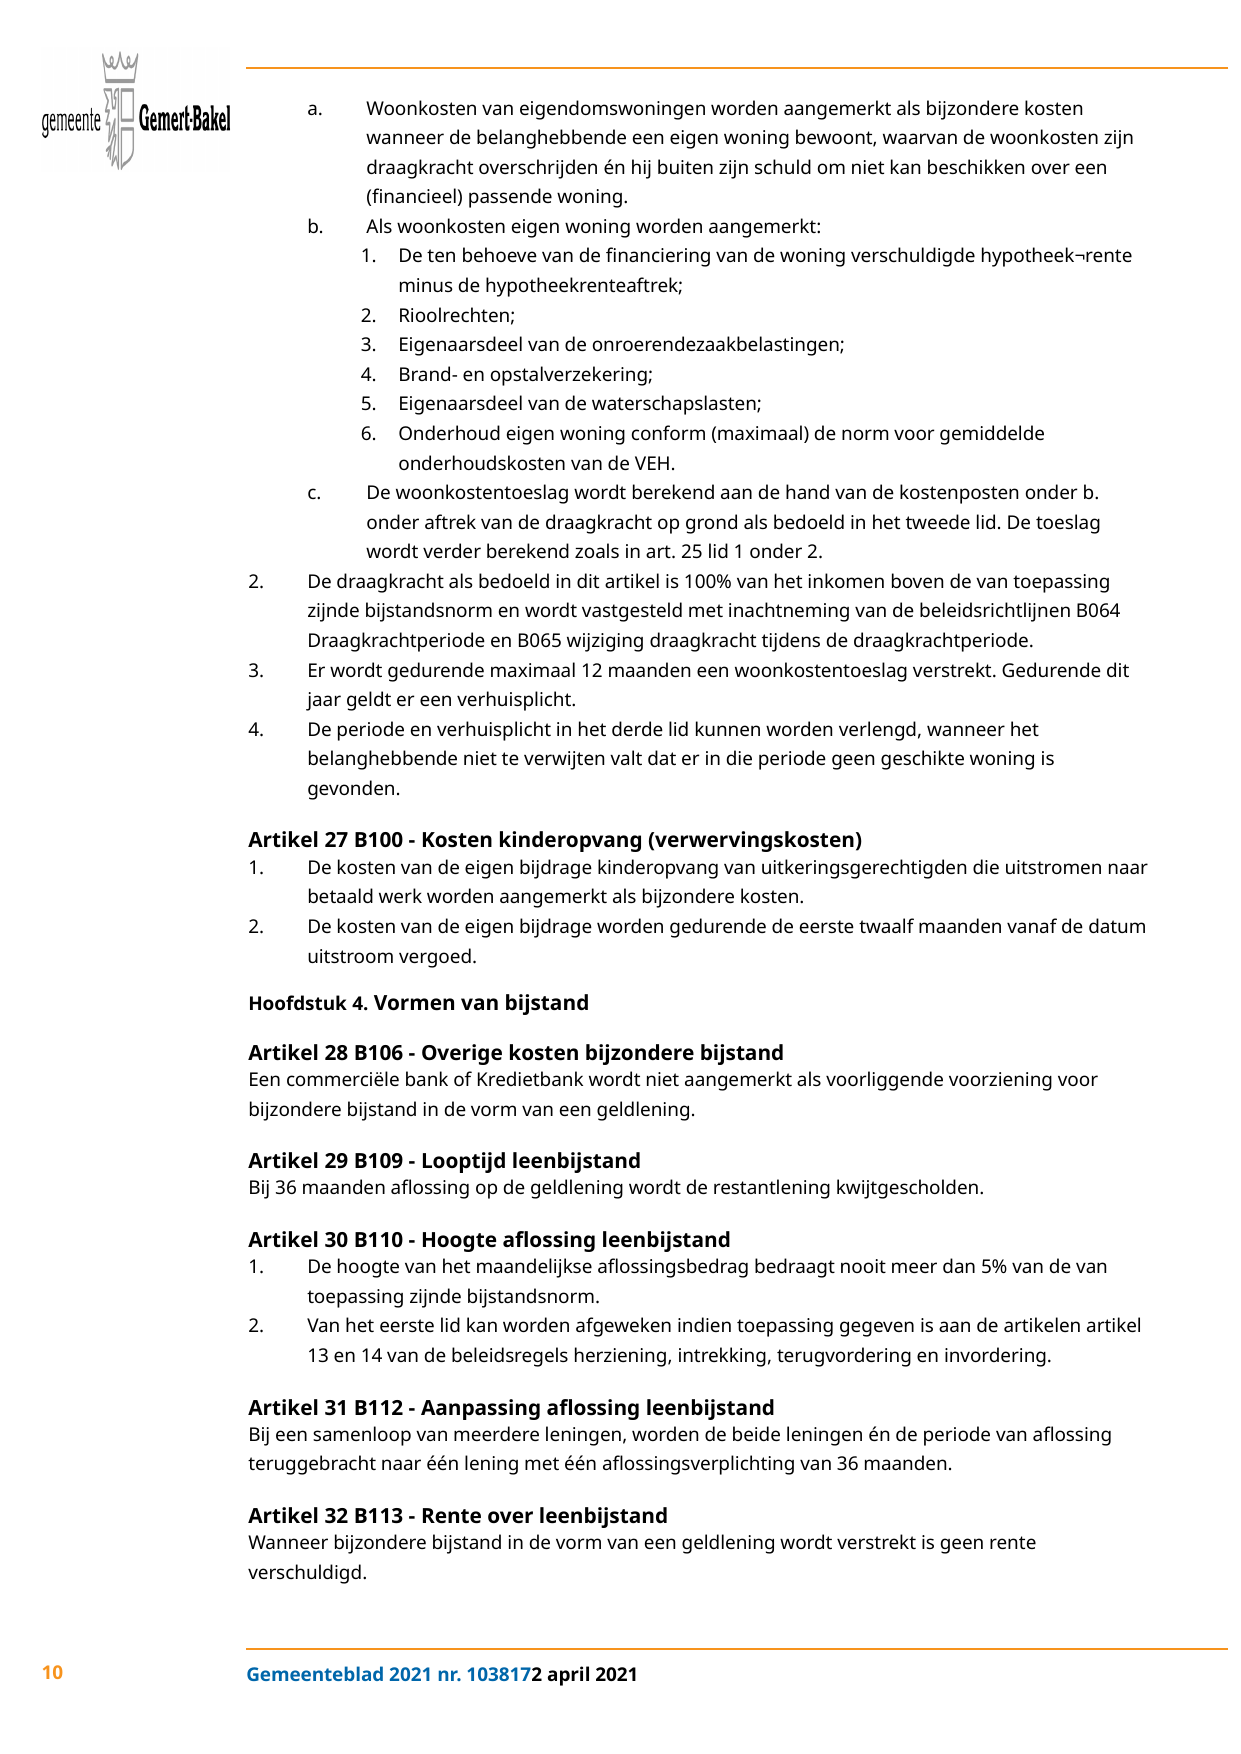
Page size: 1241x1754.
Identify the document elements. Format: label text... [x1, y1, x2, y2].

list Eigenaarsdeel van de waterschapslasten; [361, 391, 1152, 416]
list Van het eerste lid kan worden afgeweken indien toepassing gegeven is aan de artikelen artikel 13 en 14 van de beleidsregels herziening, intrekking, terugvordering en invordering. [248, 1313, 1152, 1368]
text Artikel 30 B110 - Hoogte aflossing leenbijstand [248, 1225, 1152, 1253]
list De ten behoeve van de financiering van de woning verschuldigde hypotheek¬rente minus de hypotheekrenteaftrek; [361, 243, 1152, 298]
text Artikel 29 B109 - Looptijd leenbijstand [248, 1146, 1152, 1174]
text Wanneer bijzondere bijstand in de vorm van een geldlening wordt verstrekt is geen rente verschuldigd. [248, 1529, 1152, 1585]
list Er wordt gedurende maximaal 12 maanden een woonkostentoeslag verstrekt. Gedurende dit jaar geldt er een verhuisplicht. [248, 657, 1152, 712]
text Bij een samenloop van meerdere leningen, worden de beide leningen én de periode van aflossing teruggebracht naar één lening met één aflossingsverplichting van 36 maanden. [248, 1421, 1152, 1476]
list Eigenaarsdeel van de onroerendezaakbelastingen; [361, 331, 1152, 357]
list Onderhoud eigen woning conform (maximaal) de norm voor gemiddelde onderhoudskosten van de VEH. [361, 420, 1152, 476]
list Woonkosten van eigendomswoningen worden aangemerkt als bijzondere kosten wanneer de belanghebbende een eigen woning bewoont, waarvan de woonkosten zijn draagkracht overschrijden én hij buiten zijn schuld om niet kan beschikken over een (financieel) passende woning. [307, 95, 1152, 209]
list De kosten van de eigen bijdrage worden gedurende de eerste twaalf maanden vanaf de datum uitstroom vergoed. [248, 913, 1152, 968]
list De woonkostentoeslag wordt berekend aan de hand van de kostenposten onder b. onder aftrek van de draagkracht op grond als bedoeld in het tweede lid. De toeslag wordt verder berekend zoals in art. 25 lid 1 onder 2. [307, 479, 1152, 564]
list De hoogte van het maandelijkse aflossingsbedrag bedraagt nooit meer dan 5% van de van toepassing zijnde bijstandsnorm. [248, 1253, 1152, 1309]
list Rioolrechten; [361, 302, 1152, 328]
list De kosten van de eigen bijdrage kinderopvang van uitkeringsgerechtigden die uitstromen naar betaald werk worden aangemerkt als bijzondere kosten. [248, 854, 1152, 909]
list Brand- en opstalverzekering; [361, 361, 1152, 387]
text Artikel 31 B112 - Aanpassing aflossing leenbijstand [248, 1393, 1152, 1421]
picture [41, 47, 231, 172]
text Artikel 28 B106 - Overige kosten bijzondere bijstand [248, 1038, 1152, 1066]
text Een commerciële bank of Kredietbank wordt niet aangemerkt als voorliggende voorziening voor bijzondere bijstand in de vorm van een geldlening. [248, 1066, 1152, 1121]
text Bij 36 maanden aflossing op de geldlening wordt de restantlening kwijtgescholden. [248, 1174, 1152, 1200]
list De draagkracht als bedoeld in dit artikel is 100% van het inkomen boven de van toepassing zijnde bijstandsnorm en wordt vastgesteld met inachtneming van de beleidsrichtlijnen B064 Draagkrachtperiode en B065 wijziging draagkracht tijdens de draagkrachtperiode. [248, 568, 1152, 653]
text Artikel 27 B100 - Kosten kinderopvang (verwervingskosten) [248, 826, 1152, 854]
text Artikel 32 B113 - Rente over leenbijstand [248, 1501, 1152, 1529]
list Als woonkosten eigen woning worden aangemerkt: [307, 213, 1152, 239]
text Hoofdstuk 4. Vormen van bijstand [248, 988, 1152, 1017]
list De periode en verhuisplicht in het derde lid kunnen worden verlengd, wanneer het belanghebbende niet te verwijten valt dat er in die periode geen geschikte woning is gevonden. [248, 716, 1152, 801]
